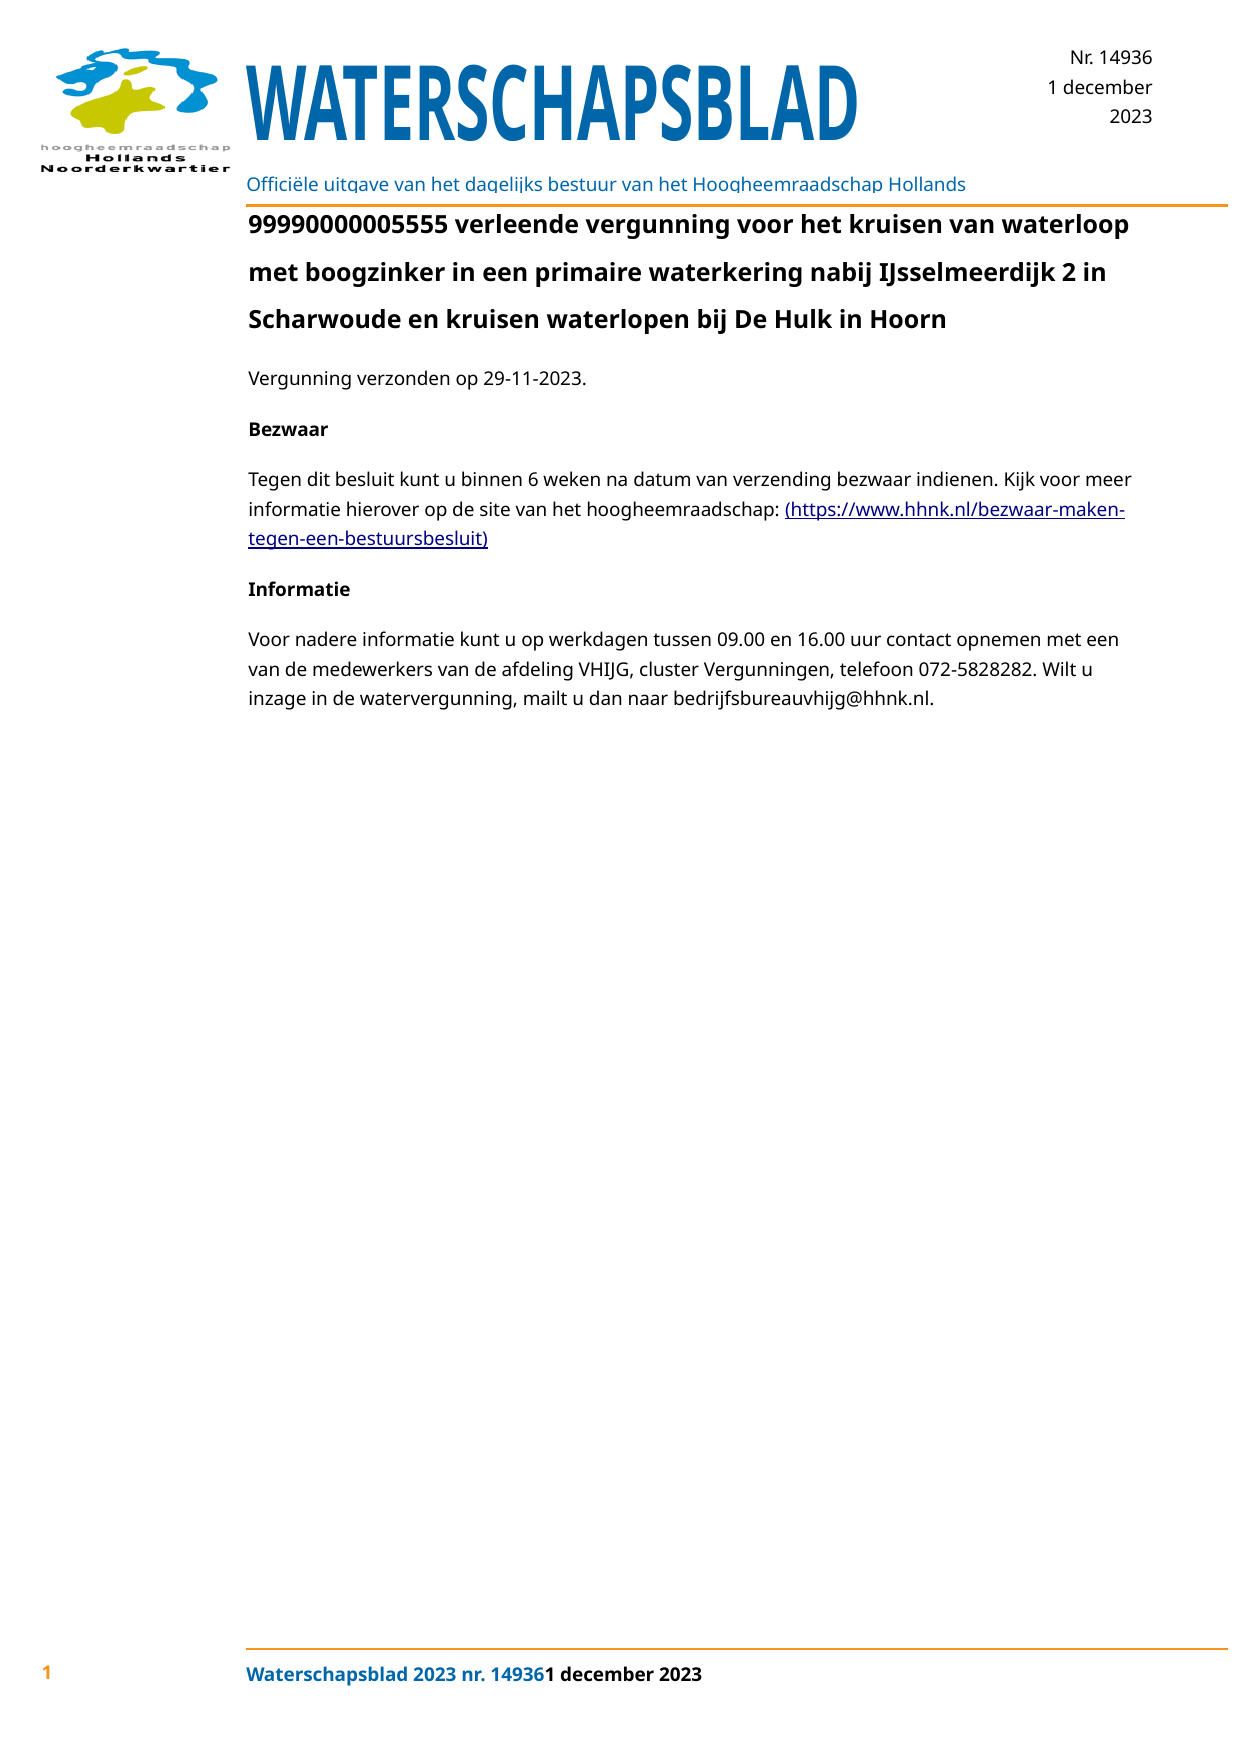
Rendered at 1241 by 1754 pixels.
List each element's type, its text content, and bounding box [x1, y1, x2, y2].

text Informatie [248, 576, 1152, 602]
text Voor nadere informatie kunt u op werkdagen tussen 09.00 en 16.00 uur contact opnemen met een van de medewerkers van de afdeling VHIJG, cluster Vergunningen, telefoon 072-5828282. Wilt u inzage in de watervergunning, mailt u dan naar bedrijfsbureauvhijg@hhnk.nl. [248, 626, 1152, 711]
text 99990000005555 verleende vergunning voor het kruisen van waterloop met boogzinker in een primaire waterkering nabij IJsselmeerdijk 2 in Scharwoude en kruisen waterlopen bij De Hulk in Hoorn [248, 207, 1152, 336]
text Vergunning verzonden op 29-11-2023. [248, 366, 1152, 391]
text Tegen dit besluit kunt u binnen 6 weken na datum van verzending bezwaar indienen. Kijk voor meer informatie hierover op de site van het hoogheemraadschap: (https://www.hhnk.nl/bezwaar-maken-tegen-een-bestuursbesluit) [248, 466, 1152, 551]
picture [41, 47, 231, 172]
text Bezwaar [248, 416, 1152, 442]
